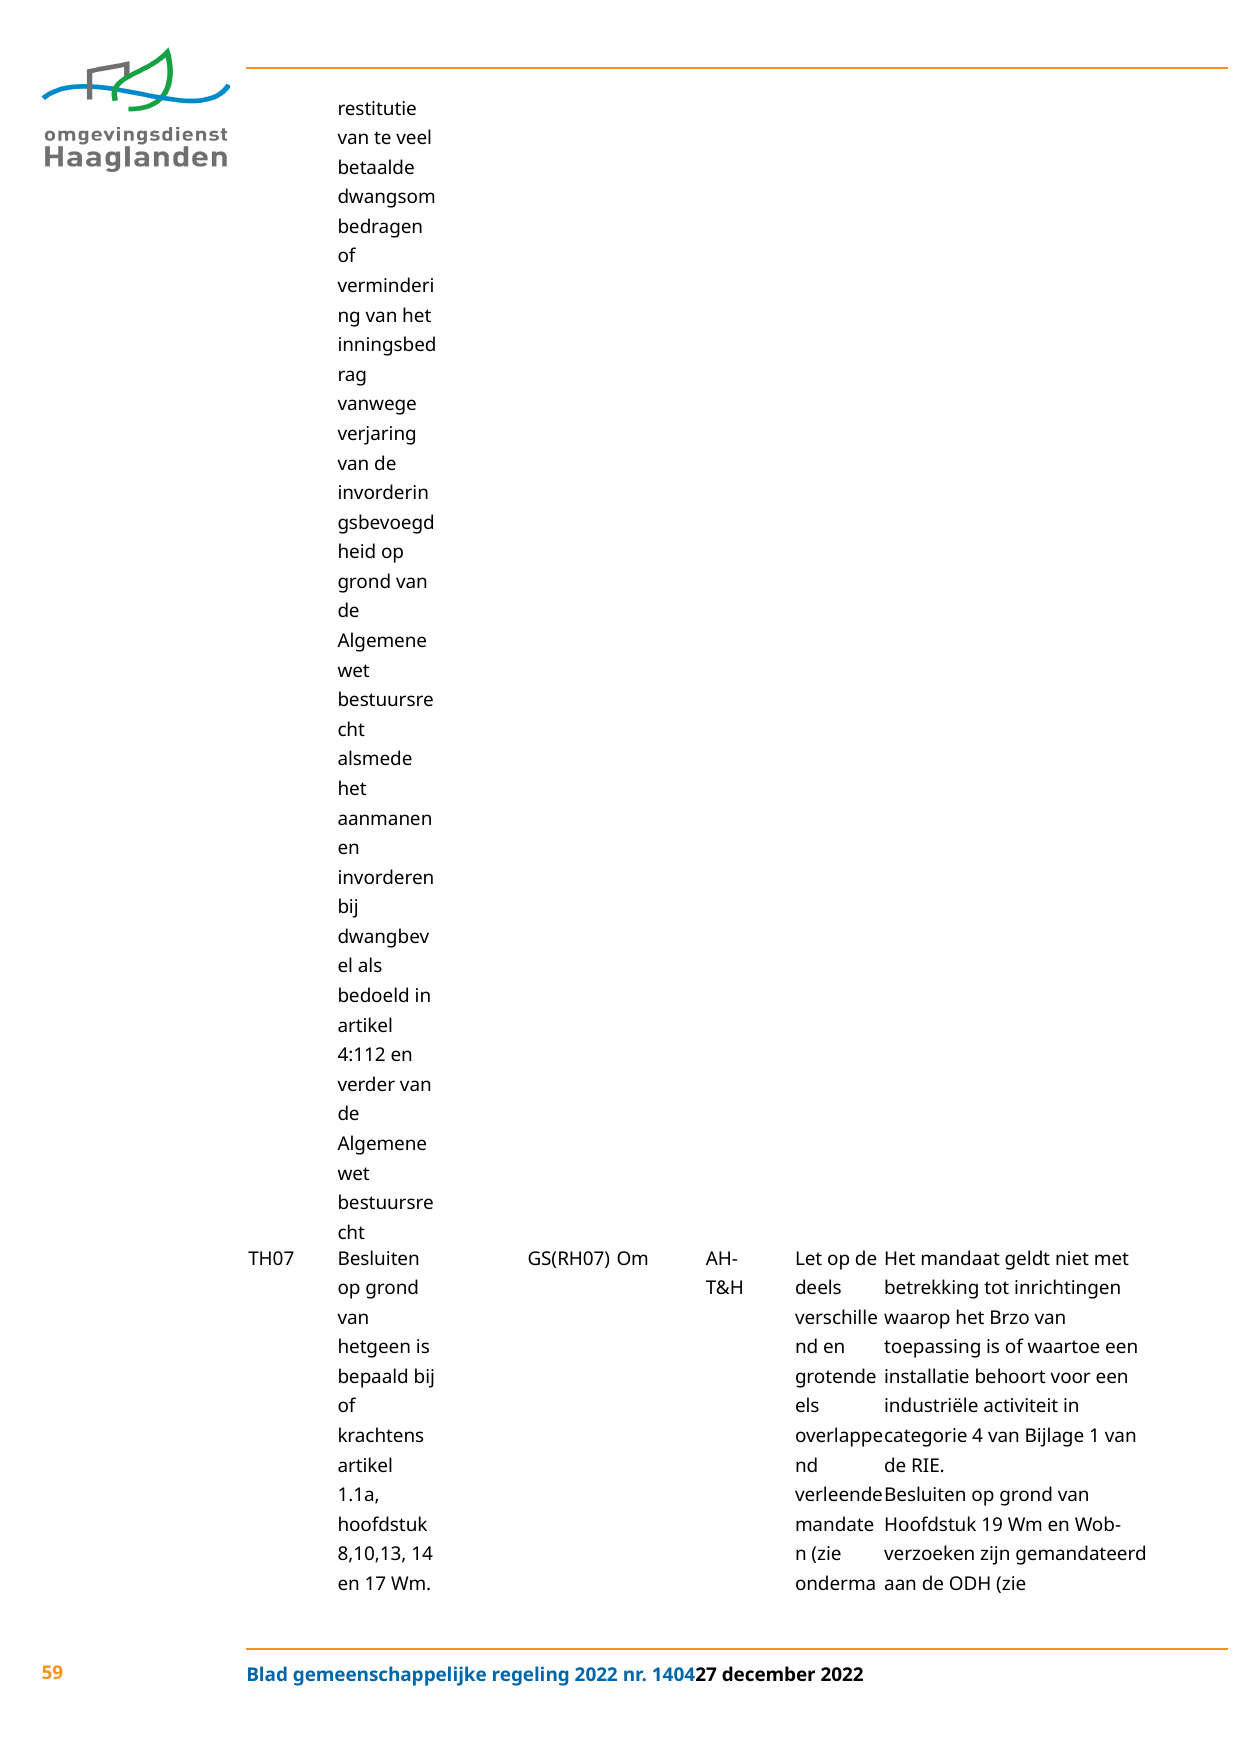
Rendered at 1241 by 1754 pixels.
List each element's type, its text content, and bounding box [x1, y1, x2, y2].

table_cell Let op de deels verschillend en grotendeels overlappend verleende mandaten (zie onderma [795, 1245, 884, 1596]
table_cell [438, 1245, 527, 1596]
table_cell [616, 95, 706, 1245]
table_cell [884, 95, 1152, 1245]
table_cell AH- T&H [706, 1245, 795, 1596]
picture [41, 47, 231, 172]
table_cell Het mandaat geldt niet met betrekking tot inrichtingen waarop het Brzo van toepassing is of waartoe een installatie behoort voor een industriële activiteit in categorie 4 van Bijlage 1 van de RIE. Besluiten op grond van Hoofdstuk 19 Wm en Wob-verzoeken zijn gemandateerd aan de ODH (zie [884, 1245, 1152, 1596]
table_cell GS(RH07) [527, 1245, 616, 1596]
table_cell [706, 95, 795, 1245]
table_cell [438, 95, 527, 1245]
table_cell [248, 95, 337, 1245]
table_cell Om [616, 1245, 706, 1596]
table_cell TH07 [248, 1245, 337, 1596]
table_cell [795, 95, 884, 1245]
table_cell [527, 95, 616, 1245]
table_cell restitutie van te veel betaalde dwangsombedragen of vermindering van het inningsbedrag vanwege verjaring van de invorderingsbevoegdheid op grond van de Algemene wet bestuursrecht alsmede het aanmanen en invorderen bij dwangbevel als bedoeld in artikel 4:112 en verder van de Algemene wet bestuursrecht [337, 95, 438, 1245]
table_cell Besluiten op grond van hetgeen is bepaald bij of krachtens artikel 1.1a, hoofdstuk 8,10,13, 14 en 17 Wm. [337, 1245, 438, 1596]
